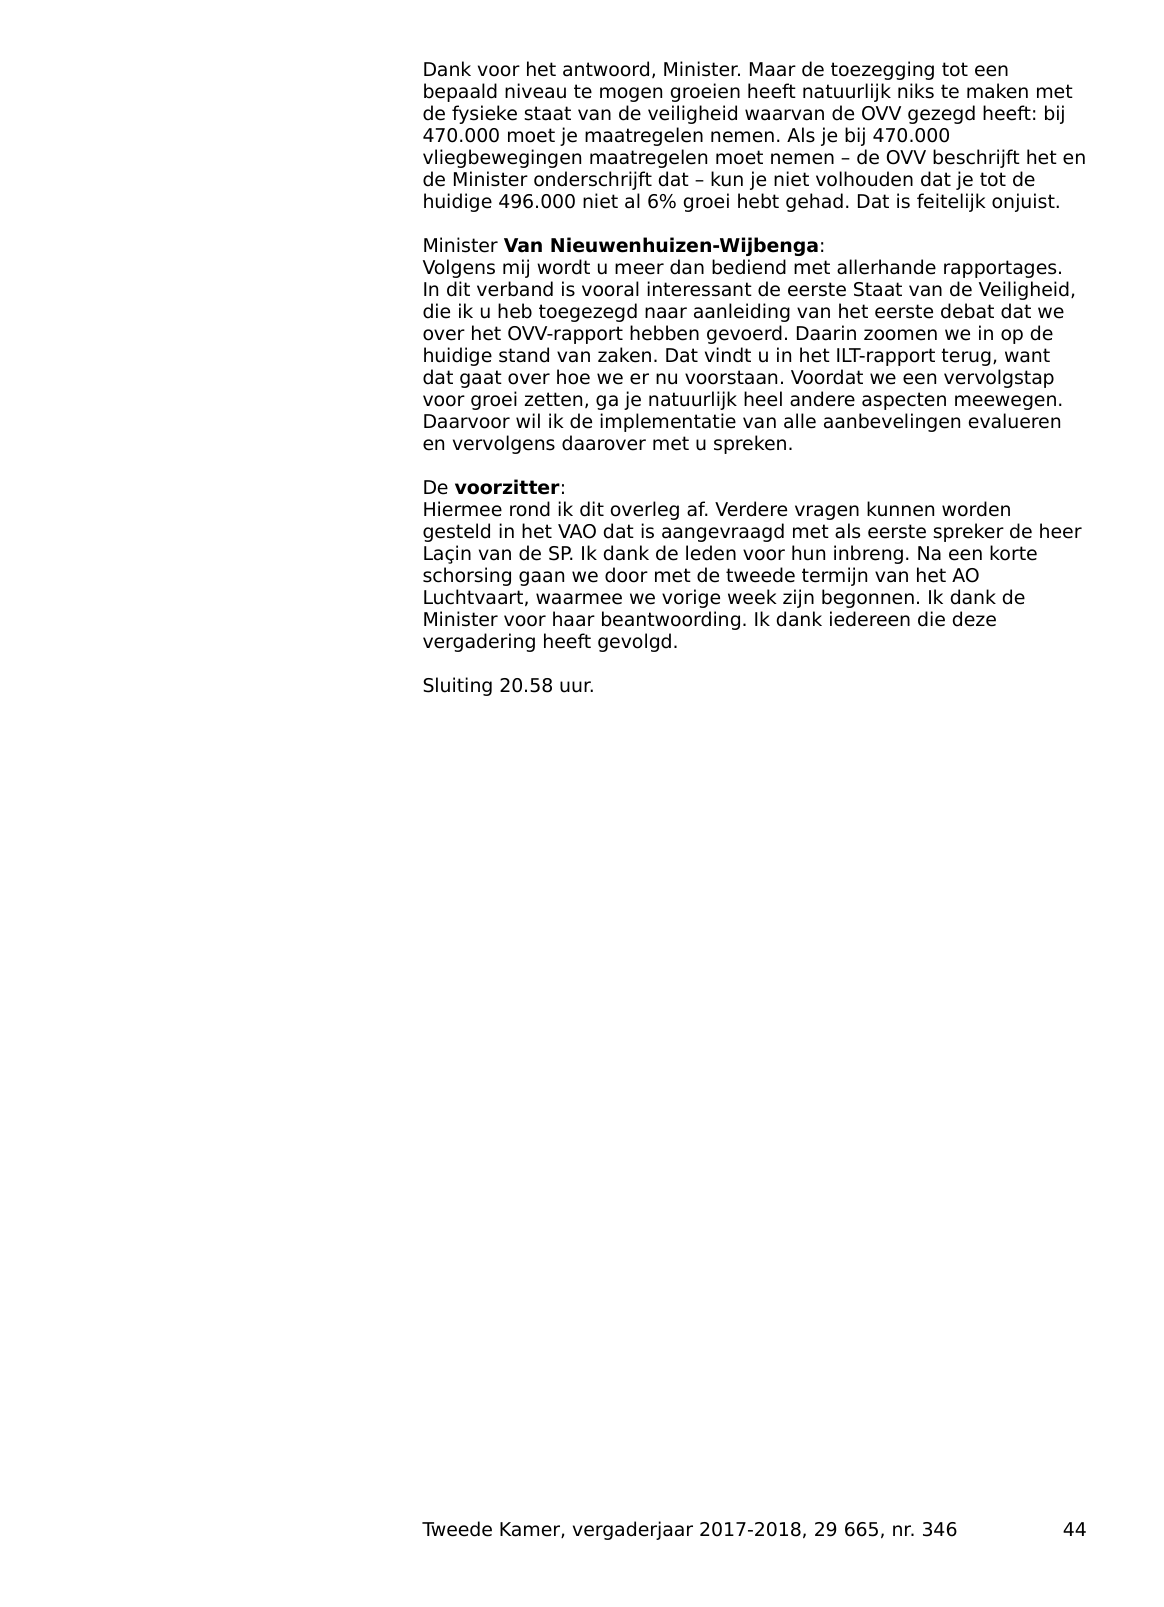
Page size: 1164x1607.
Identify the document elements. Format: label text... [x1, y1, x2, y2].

text Volgens mij wordt u meer dan bediend met allerhande rapportages. In dit verband is vooral interessant de eerste Staat van de Veiligheid, die ik u heb toegezegd naar aanleiding van het eerste debat dat we over het OVV-rapport hebben gevoerd. Daarin zoomen we in op de huidige stand van zaken. Dat vindt u in het ILT-rapport terug, want dat gaat over hoe we er nu voorstaan. Voordat we een vervolgstap voor groei zetten, ga je natuurlijk heel andere aspecten meewegen. Daarvoor wil ik de implementatie van alle aanbevelingen evalueren en vervolgens daarover met u spreken. [422, 257, 1087, 455]
text Minister Van Nieuwenhuizen-Wijbenga: [422, 235, 1087, 257]
text De voorzitter: [422, 477, 1087, 499]
text Hiermee rond ik dit overleg af. Verdere vragen kunnen worden gesteld in het VAO dat is aangevraagd met als eerste spreker de heer Laçin van de SP. Ik dank de leden voor hun inbreng. Na een korte schorsing gaan we door met de tweede termijn van het AO Luchtvaart, waarmee we vorige week zijn begonnen. Ik dank de Minister voor haar beantwoording. Ik dank iedereen die deze vergadering heeft gevolgd. [422, 499, 1087, 653]
text Dank voor het antwoord, Minister. Maar de toezegging tot een bepaald niveau te mogen groeien heeft natuurlijk niks te maken met de fysieke staat van de veiligheid waarvan de OVV gezegd heeft: bij 470.000 moet je maatregelen nemen. Als je bij 470.000 vliegbewegingen maatregelen moet nemen – de OVV beschrijft het en de Minister onderschrijft dat – kun je niet volhouden dat je tot de huidige 496.000 niet al 6% groei hebt gehad. Dat is feitelijk onjuist. [422, 59, 1087, 213]
text Sluiting 20.58 uur. [422, 675, 1087, 697]
